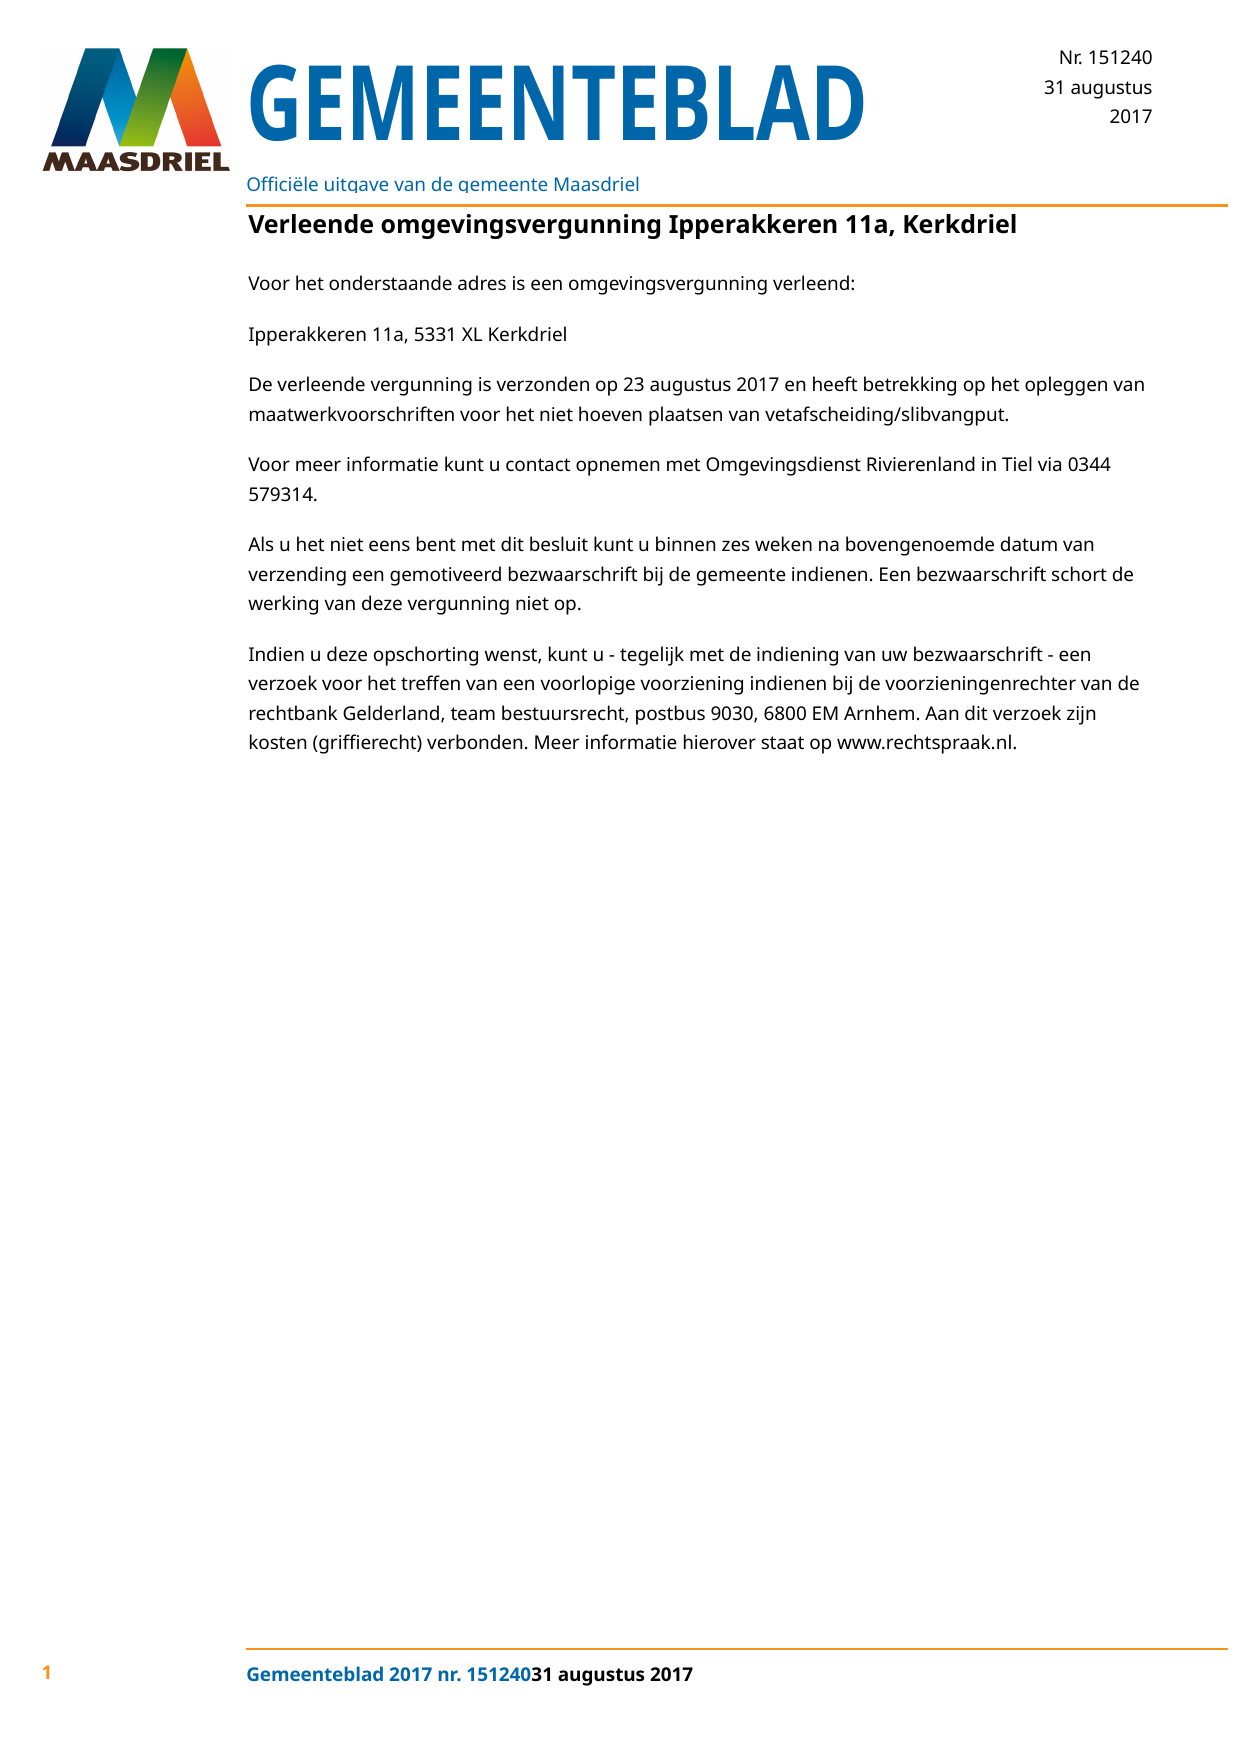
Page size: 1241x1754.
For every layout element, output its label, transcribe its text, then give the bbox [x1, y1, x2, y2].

text Voor het onderstaande adres is een omgevingsvergunning verleend: [248, 270, 1152, 296]
text Als u het niet eens bent met dit besluit kunt u binnen zes weken na bovengenoemde datum van verzending een gemotiveerd bezwaarschrift bij de gemeente indienen. Een bezwaarschrift schort de werking van deze vergunning niet op. [248, 531, 1152, 616]
text De verleende vergunning is verzonden op 23 augustus 2017 en heeft betrekking op het opleggen van maatwerkvoorschriften voor het niet hoeven plaatsen van vetafscheiding/slibvangput. [248, 371, 1152, 426]
text Verleende omgevingsvergunning Ipperakkeren 11a, Kerkdriel [248, 207, 1152, 241]
text Indien u deze opschorting wenst, kunt u - tegelijk met de indiening van uw bezwaarschrift - een verzoek voor het treffen van een voorlopige voorziening indienen bij de voorzieningenrechter van de rechtbank Gelderland, team bestuursrecht, postbus 9030, 6800 EM Arnhem. Aan dit verzoek zijn kosten (griffierecht) verbonden. Meer informatie hierover staat op www.rechtspraak.nl. [248, 641, 1152, 755]
text Ipperakkeren 11a, 5331 XL Kerkdriel [248, 321, 1152, 346]
text Voor meer informatie kunt u contact opnemen met Omgevingsdienst Rivierenland in Tiel via 0344 579314. [248, 451, 1152, 506]
picture [41, 47, 231, 172]
